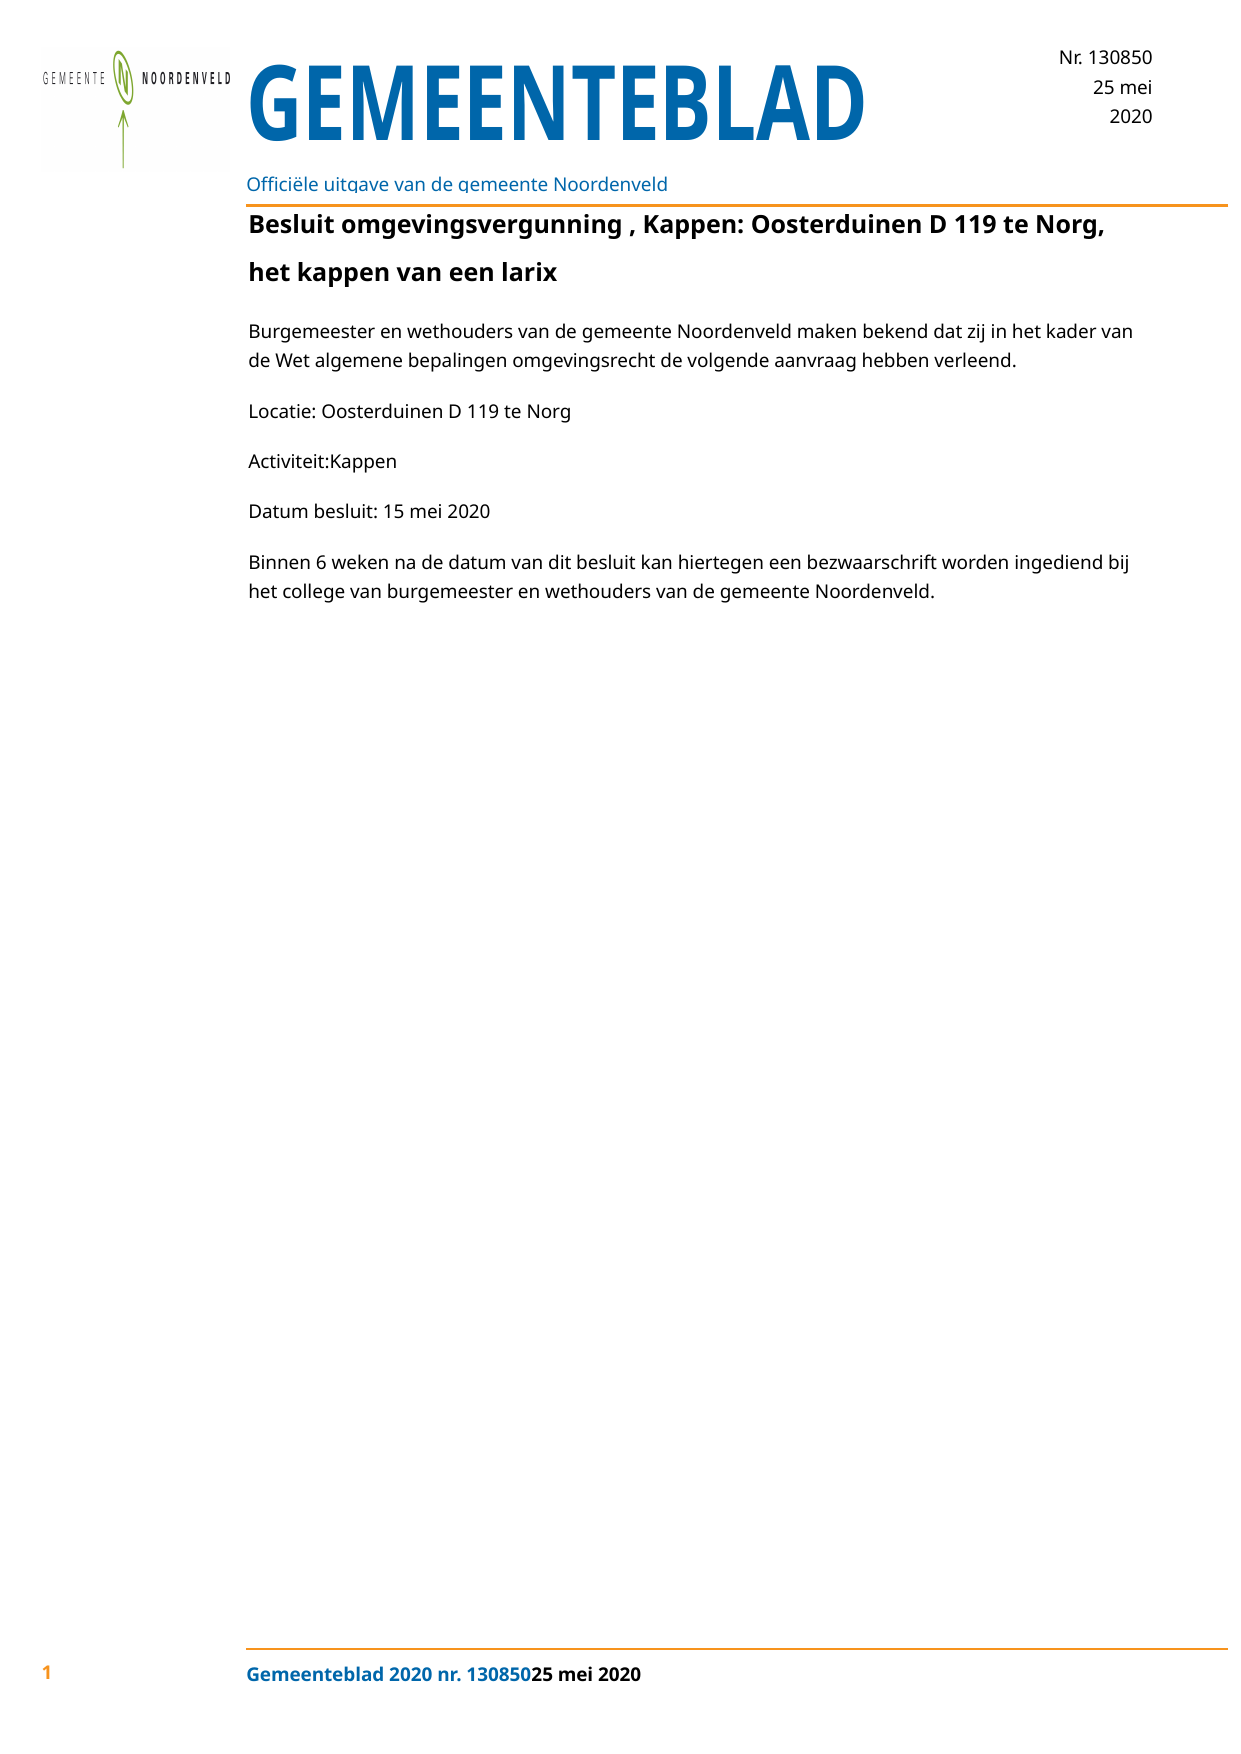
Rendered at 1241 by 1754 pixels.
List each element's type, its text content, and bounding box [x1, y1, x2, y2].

text Besluit omgevingsvergunning , Kappen: Oosterduinen D 119 te Norg, het kappen van een larix [248, 207, 1152, 288]
text Datum besluit: 15 mei 2020 [248, 499, 1152, 524]
text Locatie: Oosterduinen D 119 te Norg [248, 398, 1152, 424]
text Burgemeester en wethouders van de gemeente Noordenveld maken bekend dat zij in het kader van de Wet algemene bepalingen omgevingsrecht de volgende aanvraag hebben verleend. [248, 318, 1152, 373]
picture [41, 47, 231, 172]
text Binnen 6 weken na de datum van dit besluit kan hiertegen een bezwaarschrift worden ingediend bij het college van burgemeester en wethouders van de gemeente Noordenveld. [248, 549, 1152, 604]
text Activiteit:Kappen [248, 448, 1152, 474]
